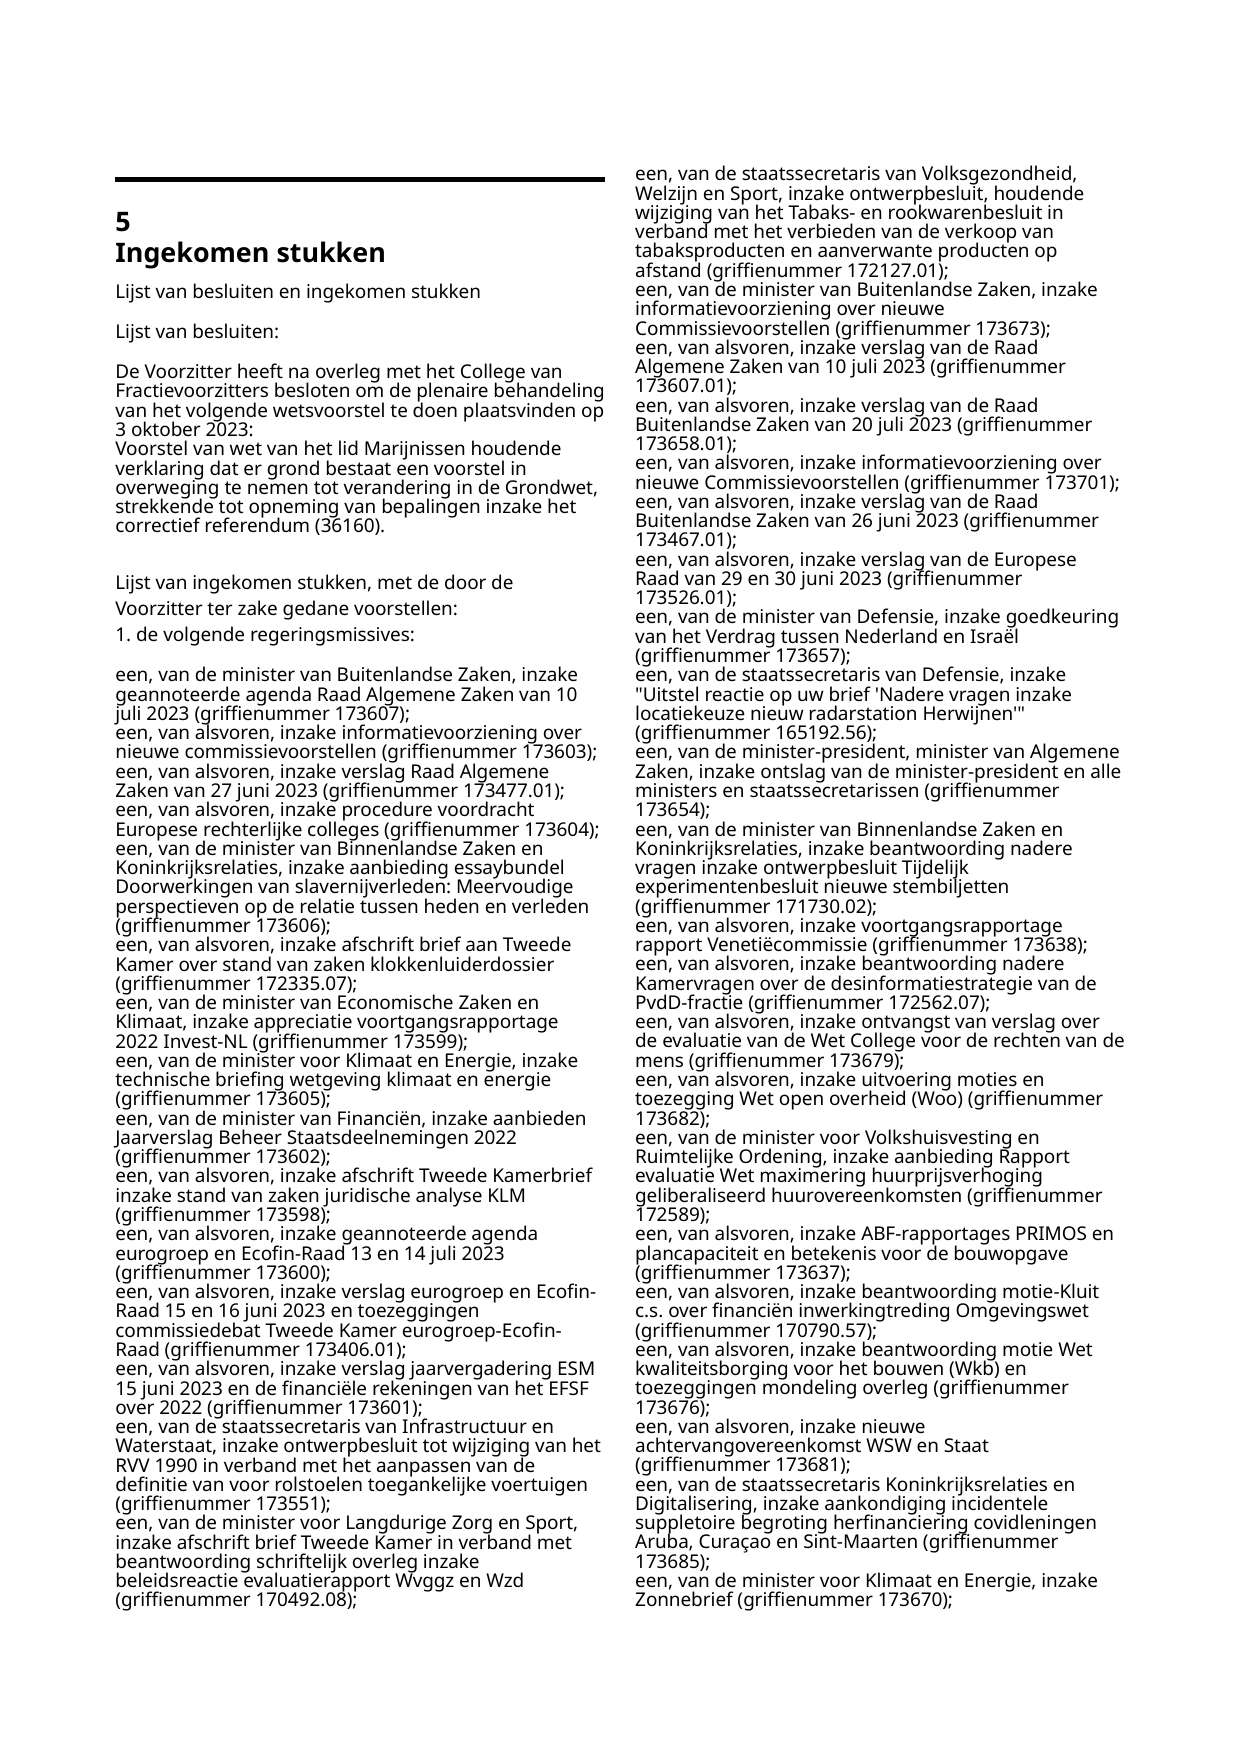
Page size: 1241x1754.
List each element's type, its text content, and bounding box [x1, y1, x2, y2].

text een, van de minister van Binnenlandse Zaken en Koninkrijksrelaties, inzake beantwoording nadere vragen inzake ontwerpbesluit Tijdelijk experimentenbesluit nieuwe stembiljetten (griffienummer 171730.02); [635, 821, 1125, 917]
text een, van de staatssecretaris van Infrastructuur en Waterstaat, inzake ontwerpbesluit tot wijziging van het RVV 1990 in verband met het aanpassen van de definitie van voor rolstoelen toegankelijke voertuigen (griffienummer 173551); [115, 1418, 605, 1514]
text een, van de minister voor Klimaat en Energie, inzake Zonnebrief (griffienummer 173670); [635, 1572, 1125, 1611]
text een, van de minister van Defensie, inzake goedkeuring van het Verdrag tussen Nederland en Israël (griffienummer 173657); [635, 608, 1125, 666]
text een, van alsvoren, inzake verslag eurogroep en Ecofin-Raad 15 en 16 juni 2023 en toezeggingen commissiedebat Tweede Kamer eurogroep-Ecofin-Raad (griffienummer 173406.01); [115, 1283, 605, 1360]
text 1. de volgende regeringsmissives: [115, 626, 605, 646]
text een, van alsvoren, inzake afschrift Tweede Kamerbrief inzake stand van zaken juridische analyse KLM (griffienummer 173598); [115, 1167, 605, 1225]
text een, van de minister van Binnenlandse Zaken en Koninkrijksrelaties, inzake aanbieding essaybundel Doorwerkingen van slavernijverleden: Meervoudige perspectieven op de relatie tussen heden en verleden (griffienummer 173606); [115, 840, 605, 936]
text Lijst van ingekomen stukken, met de door de Voorzitter ter zake gedane voorstellen: [115, 569, 605, 621]
text een, van alsvoren, inzake verslag van de Raad Buitenlandse Zaken van 20 juli 2023 (griffienummer 173658.01); [635, 397, 1125, 454]
text een, van alsvoren, inzake voortgangsrapportage rapport Venetiëcommissie (griffienummer 173638); [635, 917, 1125, 955]
text een, van de minister voor Klimaat en Energie, inzake technische briefing wetgeving klimaat en energie (griffienummer 173605); [115, 1052, 605, 1110]
text een, van alsvoren, inzake verslag van de Europese Raad van 29 en 30 juni 2023 (griffienummer 173526.01); [635, 551, 1125, 608]
text een, van alsvoren, inzake beantwoording motie-Kluit c.s. over financiën inwerkingtreding Omgevingswet (griffienummer 170790.57); [635, 1283, 1125, 1341]
text Ingekomen stukken [115, 239, 605, 283]
text een, van de staatssecretaris van Defensie, inzake "Uitstel reactie op uw brief 'Nadere vragen inzake locatiekeuze nieuw radarstation Herwijnen'" (griffienummer 165192.56); [635, 666, 1125, 743]
text een, van de minister van Buitenlandse Zaken, inzake geannoteerde agenda Raad Algemene Zaken van 10 juli 2023 (griffienummer 173607); [115, 666, 605, 724]
text een, van alsvoren, inzake verslag jaarvergadering ESM 15 juni 2023 en de financiële rekeningen van het EFSF over 2022 (griffienummer 173601); [115, 1360, 605, 1418]
text een, van alsvoren, inzake ABF-rapportages PRIMOS en plancapaciteit en betekenis voor de bouwopgave (griffienummer 173637); [635, 1225, 1125, 1283]
text een, van alsvoren, inzake uitvoering moties en toezegging Wet open overheid (Woo) (griffienummer 173682); [635, 1071, 1125, 1129]
text een, van de minister voor Volkshuisvesting en Ruimtelijke Ordening, inzake aanbieding Rapport evaluatie Wet maximering huurprijsverhoging geliberaliseerd huurovereenkomsten (griffienummer 172589); [635, 1129, 1125, 1225]
text Lijst van besluiten: [115, 323, 605, 342]
text Voorstel van wet van het lid Marijnissen houdende verklaring dat er grond bestaat een voorstel in overweging te nemen tot verandering in de Grondwet, strekkende tot opneming van bepalingen inzake het correctief referendum (36160). [115, 440, 605, 537]
text een, van de minister voor Langdurige Zorg en Sport, inzake afschrift brief Tweede Kamer in verband met beantwoording schriftelijk overleg inzake beleidsreactie evaluatierapport Wvggz en Wzd (griffienummer 170492.08); [115, 1514, 605, 1611]
text een, van alsvoren, inzake beantwoording nadere Kamervragen over de desinformatiestrategie van de PvdD-fractie (griffienummer 172562.07); [635, 955, 1125, 1013]
text een, van alsvoren, inzake beantwoording motie Wet kwaliteitsborging voor het bouwen (Wkb) en toezeggingen mondeling overleg (griffienummer 173676); [635, 1341, 1125, 1418]
text een, van alsvoren, inzake verslag van de Raad Buitenlandse Zaken van 26 juni 2023 (griffienummer 173467.01); [635, 493, 1125, 551]
text 5 [115, 203, 605, 239]
text een, van alsvoren, inzake procedure voordracht Europese rechterlijke colleges (griffienummer 173604); [115, 801, 605, 840]
text De Voorzitter heeft na overleg met het College van Fractievoorzitters besloten om de plenaire behandeling van het volgende wetsvoorstel te doen plaatsvinden op 3 oktober 2023: [115, 363, 605, 440]
text een, van alsvoren, inzake geannoteerde agenda eurogroep en Ecofin-Raad 13 en 14 juli 2023 (griffienummer 173600); [115, 1225, 605, 1283]
text een, van alsvoren, inzake verslag van de Raad Algemene Zaken van 10 juli 2023 (griffienummer 173607.01); [635, 339, 1125, 397]
text een, van alsvoren, inzake ontvangst van verslag over de evaluatie van de Wet College voor de rechten van de mens (griffienummer 173679); [635, 1013, 1125, 1071]
text een, van alsvoren, inzake informatievoorziening over nieuwe commissievoorstellen (griffienummer 173603); [115, 724, 605, 763]
text een, van de minister-president, minister van Algemene Zaken, inzake ontslag van de minister-president en alle ministers en staatssecretarissen (griffienummer 173654); [635, 743, 1125, 821]
text een, van de minister van Financiën, inzake aanbieden Jaarverslag Beheer Staatsdeelnemingen 2022 (griffienummer 173602); [115, 1110, 605, 1167]
text een, van alsvoren, inzake verslag Raad Algemene Zaken van 27 juni 2023 (griffienummer 173477.01); [115, 763, 605, 801]
text een, van de staatssecretaris Koninkrijksrelaties en Digitalisering, inzake aankondiging incidentele suppletoire begroting herfinanciering covidleningen Aruba, Curaçao en Sint-Maarten (griffienummer 173685); [635, 1476, 1125, 1572]
text een, van de staatssecretaris van Volksgezondheid, Welzijn en Sport, inzake ontwerpbesluit, houdende wijziging van het Tabaks- en rookwarenbesluit in verband met het verbieden van de verkoop van tabaksproducten en aanverwante producten op afstand (griffienummer 172127.01); [635, 165, 1125, 281]
text een, van alsvoren, inzake nieuwe achtervangovereenkomst WSW en Staat (griffienummer 173681); [635, 1418, 1125, 1476]
text een, van alsvoren, inzake afschrift brief aan Tweede Kamer over stand van zaken klokkenluiderdossier (griffienummer 172335.07); [115, 936, 605, 994]
text Lijst van besluiten en ingekomen stukken [115, 283, 605, 302]
text een, van de minister van Buitenlandse Zaken, inzake informatievoorziening over nieuwe Commissievoorstellen (griffienummer 173673); [635, 281, 1125, 339]
text een, van de minister van Economische Zaken en Klimaat, inzake appreciatie voortgangsrapportage 2022 Invest-NL (griffienummer 173599); [115, 994, 605, 1052]
text een, van alsvoren, inzake informatievoorziening over nieuwe Commissievoorstellen (griffienummer 173701); [635, 454, 1125, 493]
